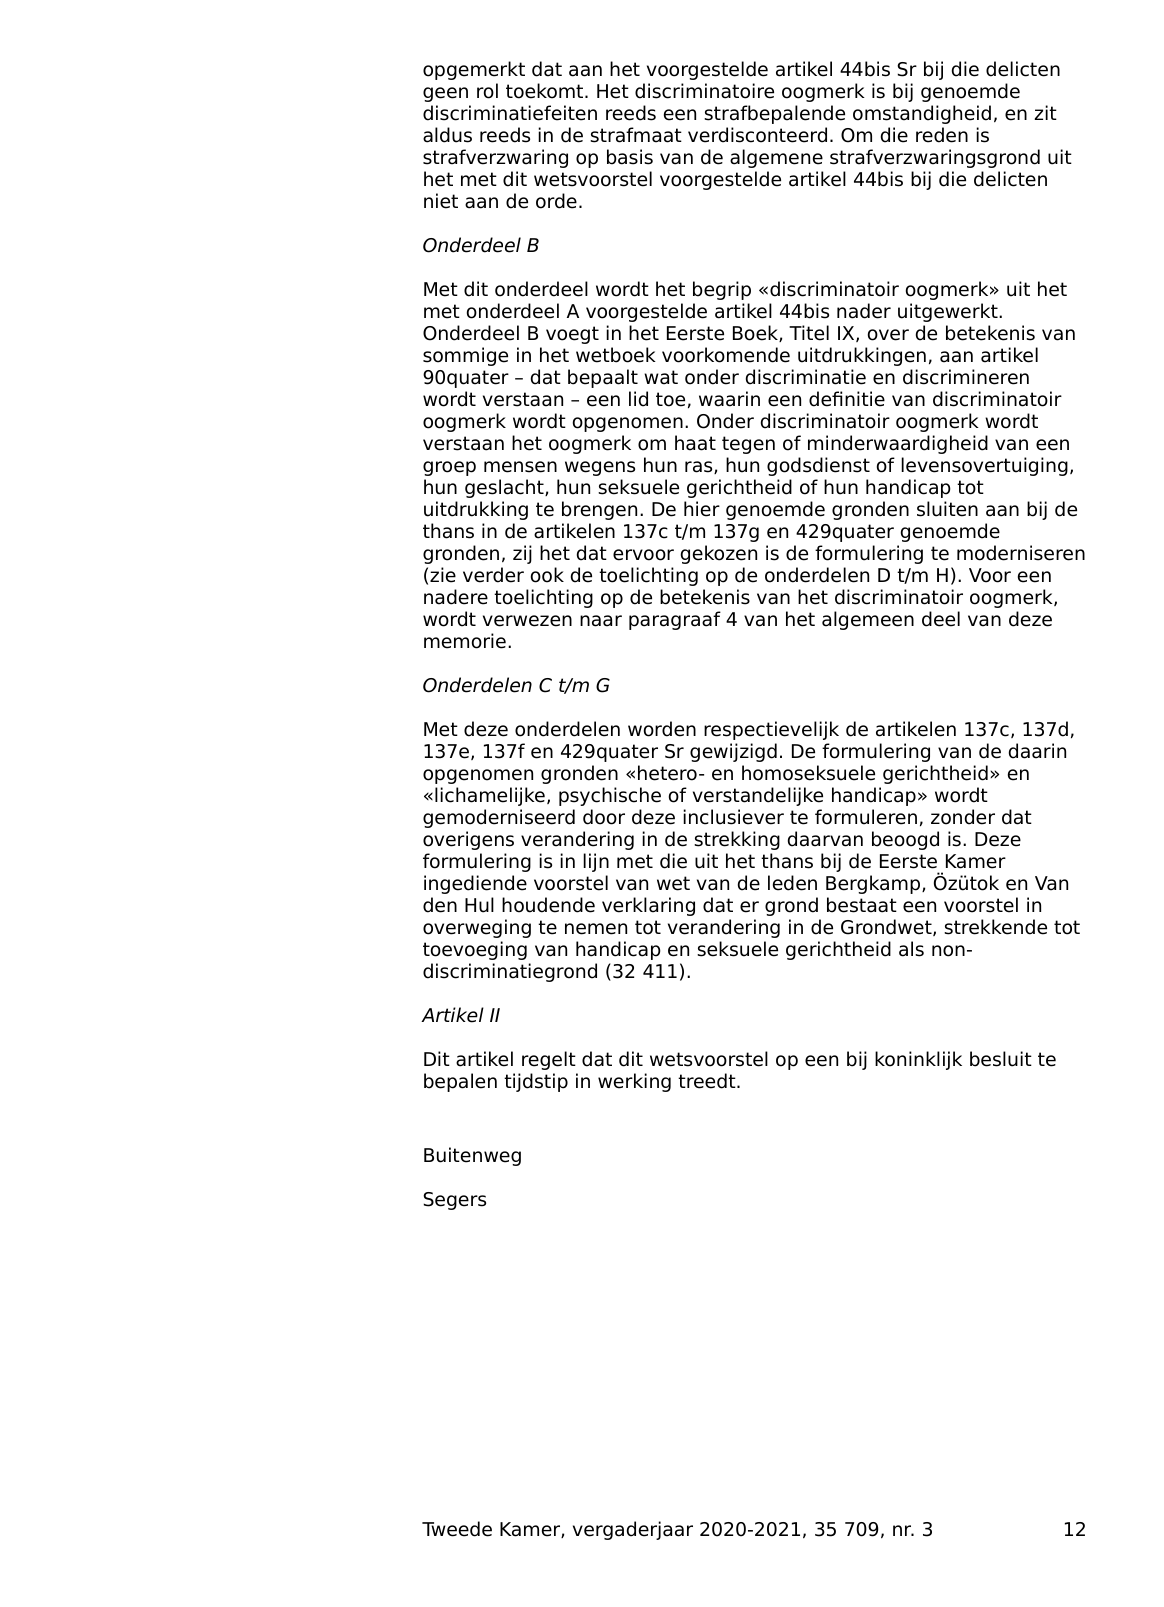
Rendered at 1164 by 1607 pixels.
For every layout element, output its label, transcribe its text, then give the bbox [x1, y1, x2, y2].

subtitle Onderdelen C t/m G [422, 675, 1087, 697]
subtitle Artikel II [422, 1005, 1087, 1027]
text Met deze onderdelen worden respectievelijk de artikelen 137c, 137d, 137e, 137f en 429quater Sr gewijzigd. De formulering van de daarin opgenomen gronden «hetero- en homoseksuele gerichtheid» en «lichamelijke, psychische of verstandelijke handicap» wordt gemoderniseerd door deze inclusiever te formuleren, zonder dat overigens verandering in de strekking daarvan beoogd is. Deze formulering is in lijn met die uit het thans bij de Eerste Kamer ingediende voorstel van wet van de leden Bergkamp, Özütok en Van den Hul houdende verklaring dat er grond bestaat een voorstel in overweging te nemen tot verandering in de Grondwet, strekkende tot toevoeging van handicap en seksuele gerichtheid als non-discriminatiegrond (32 411). [422, 719, 1087, 983]
text opgemerkt dat aan het voorgestelde artikel 44bis Sr bij die delicten geen rol toekomt. Het discriminatoire oogmerk is bij genoemde discriminatiefeiten reeds een strafbepalende omstandigheid, en zit aldus reeds in de strafmaat verdisconteerd. Om die reden is strafverzwaring op basis van de algemene strafverzwaringsgrond uit het met dit wetsvoorstel voorgestelde artikel 44bis bij die delicten niet aan de orde. [422, 59, 1087, 213]
text Dit artikel regelt dat dit wetsvoorstel op een bij koninklijk besluit te bepalen tijdstip in werking treedt. [422, 1049, 1087, 1093]
subtitle Onderdeel B [422, 235, 1087, 257]
text Buitenweg Segers [422, 1123, 1087, 1211]
text Met dit onderdeel wordt het begrip «discriminatoir oogmerk» uit het met onderdeel A voorgestelde artikel 44bis nader uitgewerkt. Onderdeel B voegt in het Eerste Boek, Titel IX, over de betekenis van sommige in het wetboek voorkomende uitdrukkingen, aan artikel 90quater – dat bepaalt wat onder discriminatie en discrimineren wordt verstaan – een lid toe, waarin een definitie van discriminatoir oogmerk wordt opgenomen. Onder discriminatoir oogmerk wordt verstaan het oogmerk om haat tegen of minderwaardigheid van een groep mensen wegens hun ras, hun godsdienst of levensovertuiging, hun geslacht, hun seksuele gerichtheid of hun handicap tot uitdrukking te brengen. De hier genoemde gronden sluiten aan bij de thans in de artikelen 137c t/m 137g en 429quater genoemde gronden, zij het dat ervoor gekozen is de formulering te moderniseren (zie verder ook de toelichting op de onderdelen D t/m H). Voor een nadere toelichting op de betekenis van het discriminatoir oogmerk, wordt verwezen naar paragraaf 4 van het algemeen deel van deze memorie. [422, 279, 1087, 653]
